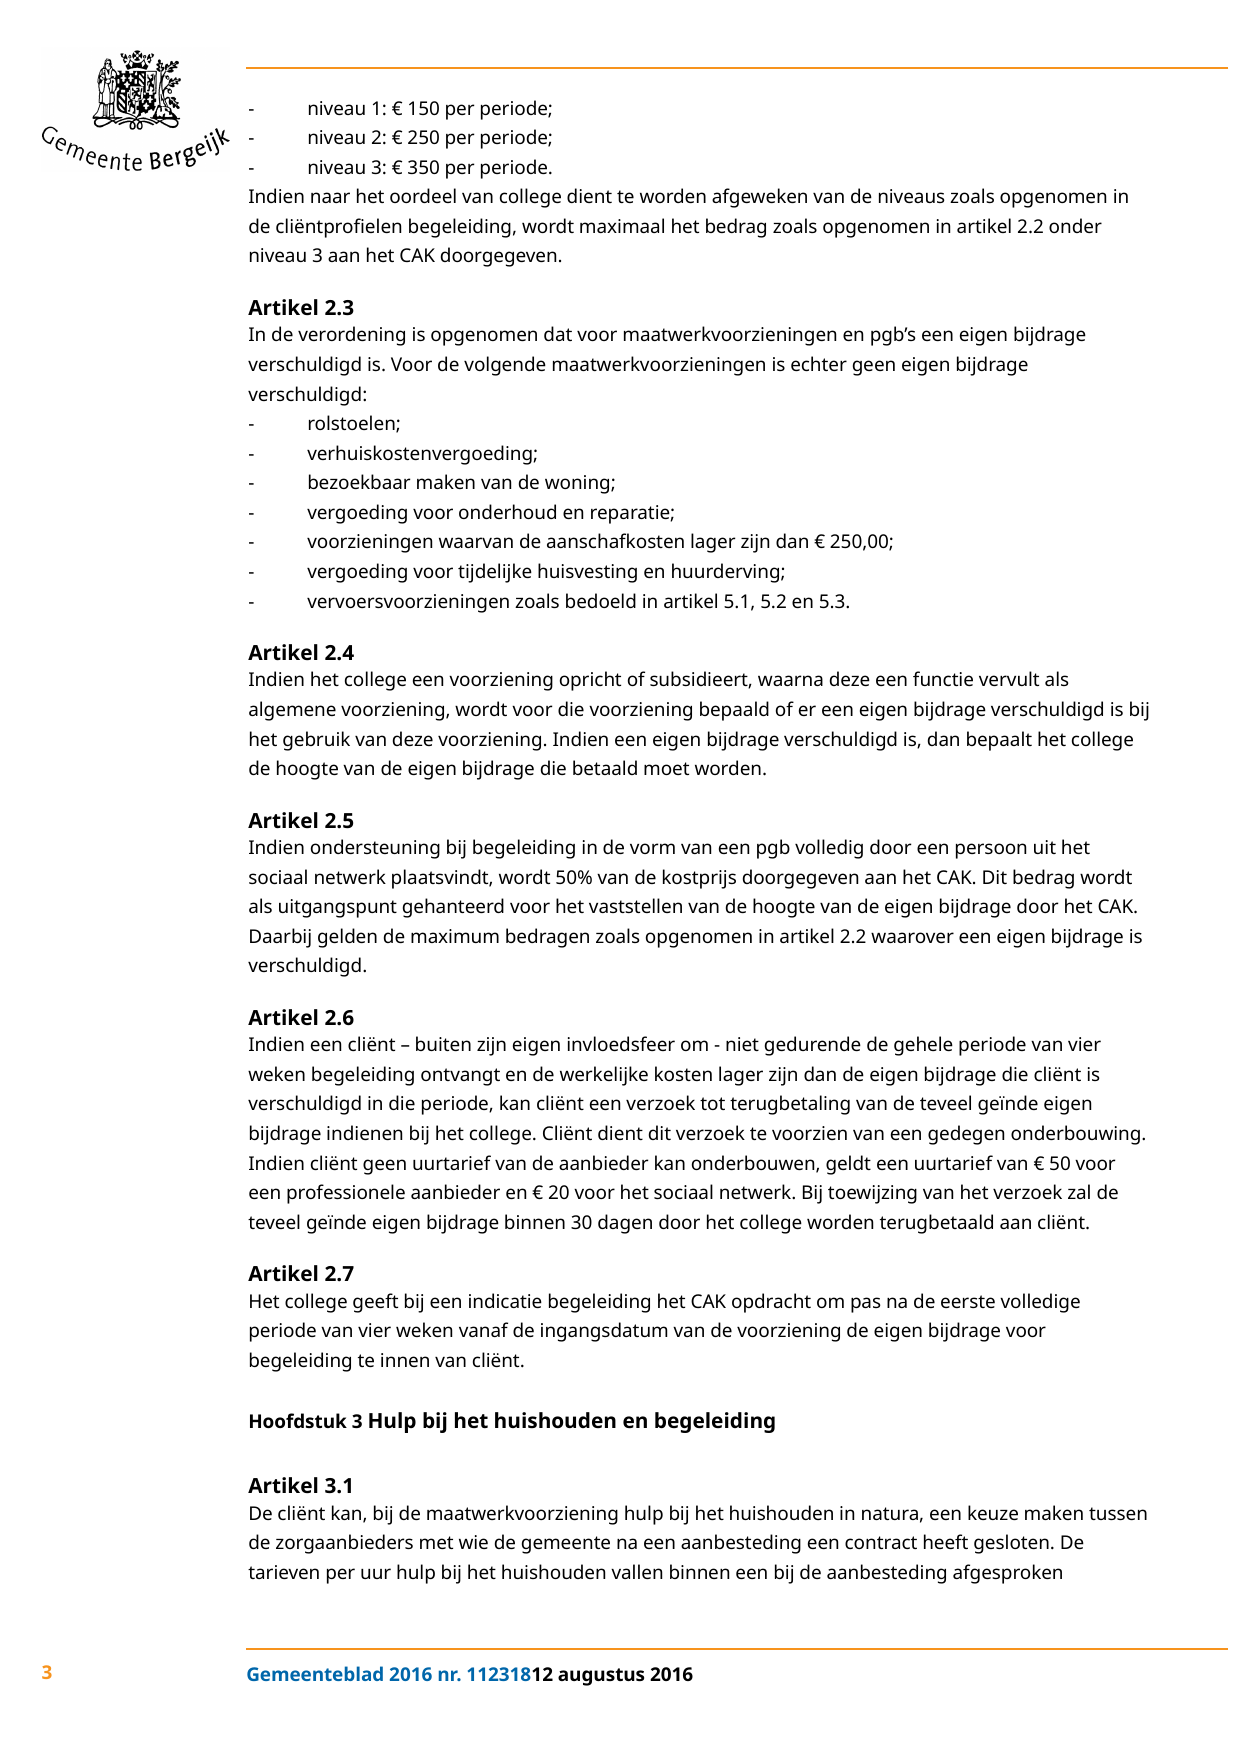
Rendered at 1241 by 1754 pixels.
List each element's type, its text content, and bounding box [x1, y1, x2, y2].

text In de verordening is opgenomen dat voor maatwerkvoorzieningen en pgb’s een eigen bijdrage verschuldigd is. Voor de volgende maatwerkvoorzieningen is echter geen eigen bijdrage verschuldigd: [248, 322, 1152, 406]
picture [41, 47, 231, 172]
list rolstoelen; [248, 410, 1152, 436]
list voorzieningen waarvan de aanschafkosten lager zijn dan € 250,00; [248, 529, 1152, 554]
text Hoofdstuk 3 Hulp bij het huishouden en begeleiding [248, 1406, 1152, 1434]
list niveau 3: € 350 per periode. [248, 154, 1152, 180]
list niveau 1: € 150 per periode; [248, 95, 1152, 121]
text Artikel 2.5 [248, 806, 1152, 834]
list vervoersvoorzieningen zoals bedoeld in artikel 5.1, 5.2 en 5.3. [248, 588, 1152, 613]
list niveau 2: € 250 per periode; [248, 124, 1152, 150]
list verhuiskostenvergoeding; [248, 440, 1152, 466]
text Indien ondersteuning bij begeleiding in de vorm van een pgb volledig door een persoon uit het sociaal netwerk plaatsvindt, wordt 50% van de kostprijs doorgegeven aan het CAK. Dit bedrag wordt als uitgangspunt gehanteerd voor het vaststellen van de hoogte van de eigen bijdrage door het CAK. Daarbij gelden de maximum bedragen zoals opgenomen in artikel 2.2 waarover een eigen bijdrage is verschuldigd. [248, 834, 1152, 978]
text Artikel 2.6 [248, 1003, 1152, 1031]
text Artikel 2.7 [248, 1259, 1152, 1288]
text Artikel 3.1 [248, 1471, 1152, 1500]
text Indien het college een voorziening opricht of subsidieert, waarna deze een functie vervult als algemene voorziening, wordt voor die voorziening bepaald of er een eigen bijdrage verschuldigd is bij het gebruik van deze voorziening. Indien een eigen bijdrage verschuldigd is, dan bepaalt het college de hoogte van de eigen bijdrage die betaald moet worden. [248, 667, 1152, 781]
text Artikel 2.4 [248, 638, 1152, 667]
text Indien naar het oordeel van college dient te worden afgeweken van de niveaus zoals opgenomen in de cliëntprofielen begeleiding, wordt maximaal het bedrag zoals opgenomen in artikel 2.2 onder niveau 3 aan het CAK doorgegeven. [248, 183, 1152, 268]
list bezoekbaar maken van de woning; [248, 469, 1152, 495]
text De cliënt kan, bij de maatwerkvoorziening hulp bij het huishouden in natura, een keuze maken tussen de zorgaanbieders met wie de gemeente na een aanbesteding een contract heeft gesloten. De tarieven per uur hulp bij het huishouden vallen binnen een bij de aanbesteding afgesproken [248, 1500, 1152, 1585]
text Indien een cliënt – buiten zijn eigen invloedsfeer om - niet gedurende de gehele periode van vier weken begeleiding ontvangt en de werkelijke kosten lager zijn dan de eigen bijdrage die cliënt is verschuldigd in die periode, kan cliënt een verzoek tot terugbetaling van de teveel geïnde eigen bijdrage indienen bij het college. Cliënt dient dit verzoek te voorzien van een gedegen onderbouwing. Indien cliënt geen uurtarief van de aanbieder kan onderbouwen, geldt een uurtarief van € 50 voor een professionele aanbieder en € 20 voor het sociaal netwerk. Bij toewijzing van het verzoek zal de teveel geïnde eigen bijdrage binnen 30 dagen door het college worden terugbetaald aan cliënt. [248, 1031, 1152, 1235]
text Artikel 2.3 [248, 293, 1152, 322]
list vergoeding voor tijdelijke huisvesting en huurderving; [248, 558, 1152, 584]
text Het college geeft bij een indicatie begeleiding het CAK opdracht om pas na de eerste volledige periode van vier weken vanaf de ingangsdatum van de voorziening de eigen bijdrage voor begeleiding te innen van cliënt. [248, 1288, 1152, 1373]
list vergoeding voor onderhoud en reparatie; [248, 499, 1152, 525]
